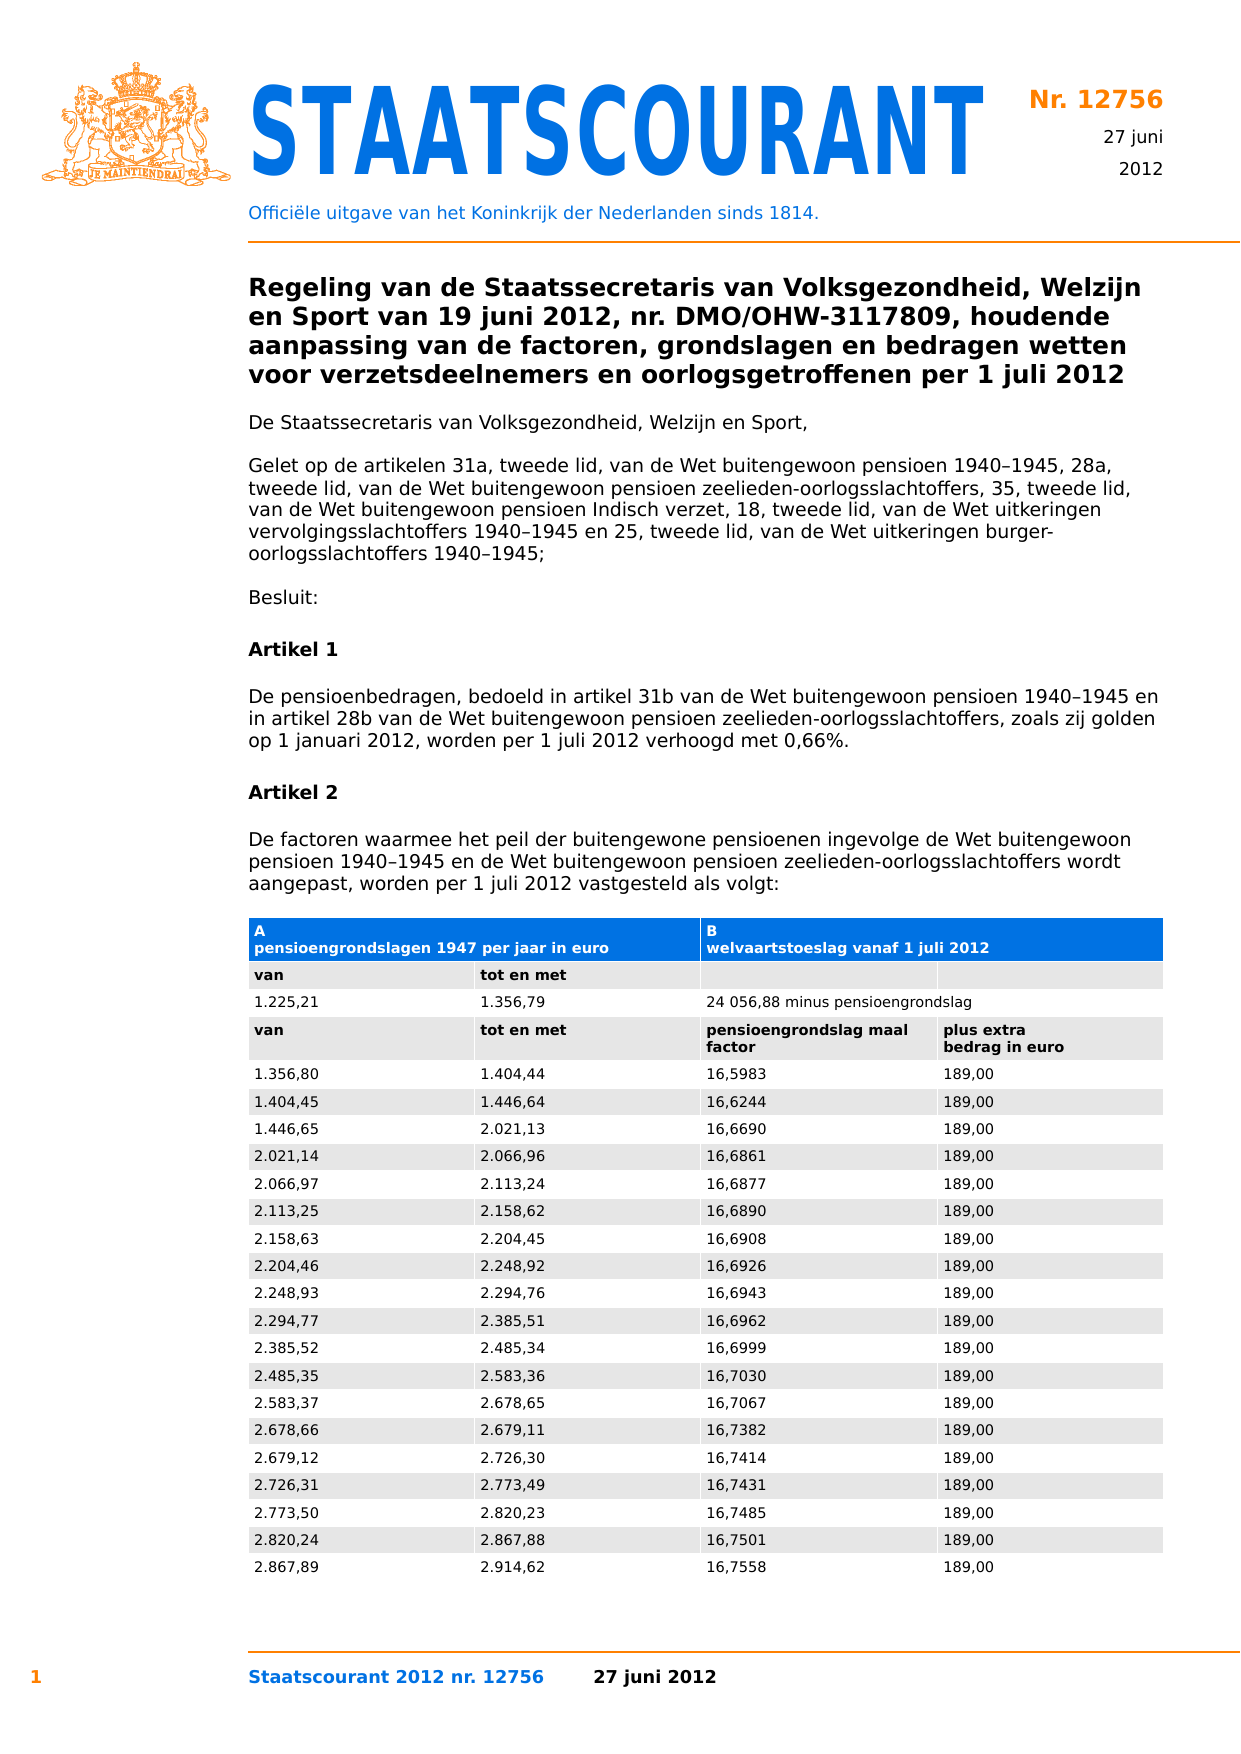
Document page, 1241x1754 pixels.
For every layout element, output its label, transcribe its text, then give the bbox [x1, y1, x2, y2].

table_cell 189,00 [938, 1335, 1163, 1362]
picture [41, 62, 231, 186]
table_cell 16,6244 [701, 1089, 937, 1115]
text Besluit: [248, 587, 1163, 609]
table_cell 2.820,23 [475, 1500, 700, 1526]
table_cell 27 juni [998, 121, 1240, 153]
table_cell 189,00 [938, 1226, 1163, 1252]
table_cell 2.066,96 [475, 1144, 700, 1170]
table_cell 189,00 [938, 1061, 1163, 1088]
table_cell 2.583,36 [475, 1363, 700, 1389]
table_cell 2.021,14 [249, 1144, 474, 1170]
table_cell 189,00 [938, 1308, 1163, 1334]
table_cell 2.867,88 [475, 1527, 700, 1553]
table_cell 1.225,21 [249, 990, 474, 1016]
subtitle Artikel 2 [248, 782, 1163, 804]
table_cell 189,00 [938, 1116, 1163, 1143]
table_cell 16,6962 [701, 1308, 937, 1334]
table_cell 16,6943 [701, 1281, 937, 1307]
table_header A pensioengrondslagen 1947 per jaar in euro [249, 918, 700, 961]
table_cell 189,00 [938, 1281, 1163, 1307]
text De factoren waarmee het peil der buitengewone pensioenen ingevolge de Wet buitengewoon pensioen 1940–1945 en de Wet buitengewoon pensioen zeelieden-oorlogsslachtoffers wordt aangepast, worden per 1 juli 2012 vastgesteld als volgt: [248, 829, 1163, 895]
table_cell 189,00 [938, 1418, 1163, 1444]
table_cell 189,00 [938, 1500, 1163, 1526]
table_cell 16,6926 [701, 1253, 937, 1279]
table_cell 2.726,30 [475, 1445, 700, 1471]
table_cell 16,7558 [701, 1555, 937, 1581]
table_cell 16,7414 [701, 1445, 937, 1471]
table_cell 16,6861 [701, 1144, 937, 1170]
table_cell 16,6690 [701, 1116, 937, 1143]
table_cell 16,7382 [701, 1418, 937, 1444]
table_cell 2.113,24 [475, 1171, 700, 1197]
table_cell 2.248,93 [249, 1281, 474, 1307]
table_header [25, 62, 248, 241]
table_cell 2.726,31 [249, 1473, 474, 1499]
table_cell 2012 [998, 153, 1240, 203]
subtitle Artikel 1 [248, 639, 1163, 661]
table_cell 16,7030 [701, 1363, 937, 1389]
table_cell 2.248,92 [475, 1253, 700, 1279]
table_cell 2.485,34 [475, 1335, 700, 1362]
table_cell tot en met [475, 962, 700, 989]
table_cell 16,7067 [701, 1390, 937, 1417]
table_cell 1.356,80 [249, 1061, 474, 1088]
table_cell 2.204,46 [249, 1253, 474, 1279]
table_cell 2.679,11 [475, 1418, 700, 1444]
table_cell 2.385,52 [249, 1335, 474, 1362]
table_header Nr. 12756 [998, 62, 1240, 121]
table_cell 2.294,77 [249, 1308, 474, 1334]
table_cell 2.678,65 [475, 1390, 700, 1417]
table_cell van [249, 1017, 474, 1060]
table_cell 2.485,35 [249, 1363, 474, 1389]
table_cell [701, 962, 937, 989]
text De Staatssecretaris van Volksgezondheid, Welzijn en Sport, [248, 412, 1163, 433]
table_cell 2.914,62 [475, 1555, 700, 1581]
table_cell 16,7501 [701, 1527, 937, 1553]
table_cell 2.773,49 [475, 1473, 700, 1499]
table_cell 2.158,62 [475, 1199, 700, 1225]
table_cell 1.404,45 [249, 1089, 474, 1115]
table_cell 2.066,97 [249, 1171, 474, 1197]
table_cell 16,7485 [701, 1500, 937, 1526]
table_cell 189,00 [938, 1253, 1163, 1279]
table_cell 2.773,50 [249, 1500, 474, 1526]
text Gelet op de artikelen 31a, tweede lid, van de Wet buitengewoon pensioen 1940–1945, 28a, tweede lid, van de Wet buitengewoon pensioen zeelieden-oorlogsslachtoffers, 35, tweede lid, van de Wet buitengewoon pensioen Indisch verzet, 18, tweede lid, van de Wet uitkeringen vervolgingsslachtoffers 1940–1945 en 25, tweede lid, van de Wet uitkeringen burger-oorlogsslachtoffers 1940–1945; [248, 455, 1163, 565]
table_cell [938, 962, 1163, 989]
table_header STAATSCOURANT [248, 62, 998, 203]
table_cell 2.385,51 [475, 1308, 700, 1334]
table_cell 16,6908 [701, 1226, 937, 1252]
table_header B welvaartstoeslag vanaf 1 juli 2012 [701, 918, 1163, 961]
table_cell 16,6877 [701, 1171, 937, 1197]
table_cell 189,00 [938, 1527, 1163, 1553]
table_cell 16,6890 [701, 1199, 937, 1225]
table_cell 189,00 [938, 1445, 1163, 1471]
table_cell 16,7431 [701, 1473, 937, 1499]
table_cell 189,00 [938, 1363, 1163, 1389]
table_cell 1.404,44 [475, 1061, 700, 1088]
table_cell 189,00 [938, 1171, 1163, 1197]
subtitle Regeling van de Staatssecretaris van Volksgezondheid, Welzijn en Sport van 19 juni 2012, nr. DMO/OHW-3117809, houdende aanpassing van de factoren, grondslagen en bedragen wetten voor verzetsdeelnemers en oorlogsgetroffenen per 1 juli 2012 [248, 273, 1163, 390]
table_cell 2.678,66 [249, 1418, 474, 1444]
table_cell 16,5983 [701, 1061, 937, 1088]
table_cell 2.204,45 [475, 1226, 700, 1252]
table_cell 1.446,64 [475, 1089, 700, 1115]
table_cell Officiële uitgave van het Koninkrijk der Nederlanden sinds 1814. [248, 203, 1240, 241]
table_cell 189,00 [938, 1555, 1163, 1581]
table_cell 2.820,24 [249, 1527, 474, 1553]
text De pensioenbedragen, bedoeld in artikel 31b van de Wet buitengewoon pensioen 1940–1945 en in artikel 28b van de Wet buitengewoon pensioen zeelieden-oorlogsslachtoffers, zoals zij golden op 1 januari 2012, worden per 1 juli 2012 verhoogd met 0,66%. [248, 686, 1163, 752]
table_cell 189,00 [938, 1144, 1163, 1170]
table_cell 16,6999 [701, 1335, 937, 1362]
table_cell 2.113,25 [249, 1199, 474, 1225]
table_cell 1.356,79 [475, 990, 700, 1016]
table_cell 2.583,37 [249, 1390, 474, 1417]
table_cell 2.021,13 [475, 1116, 700, 1143]
table_cell 2.867,89 [249, 1555, 474, 1581]
table_cell 189,00 [938, 1199, 1163, 1225]
table_cell 24 056,88 minus pensioengrondslag [701, 990, 1163, 1016]
table_cell tot en met [475, 1017, 700, 1060]
table_cell 2.679,12 [249, 1445, 474, 1471]
table_cell 2.158,63 [249, 1226, 474, 1252]
table_cell van [249, 962, 474, 989]
table_cell 189,00 [938, 1473, 1163, 1499]
table_cell 2.294,76 [475, 1281, 700, 1307]
table_cell pensioengrondslag maal factor [701, 1017, 937, 1060]
table_cell 189,00 [938, 1390, 1163, 1417]
table_cell 1.446,65 [249, 1116, 474, 1143]
table_cell plus extra bedrag in euro [938, 1017, 1163, 1060]
table_cell 189,00 [938, 1089, 1163, 1115]
